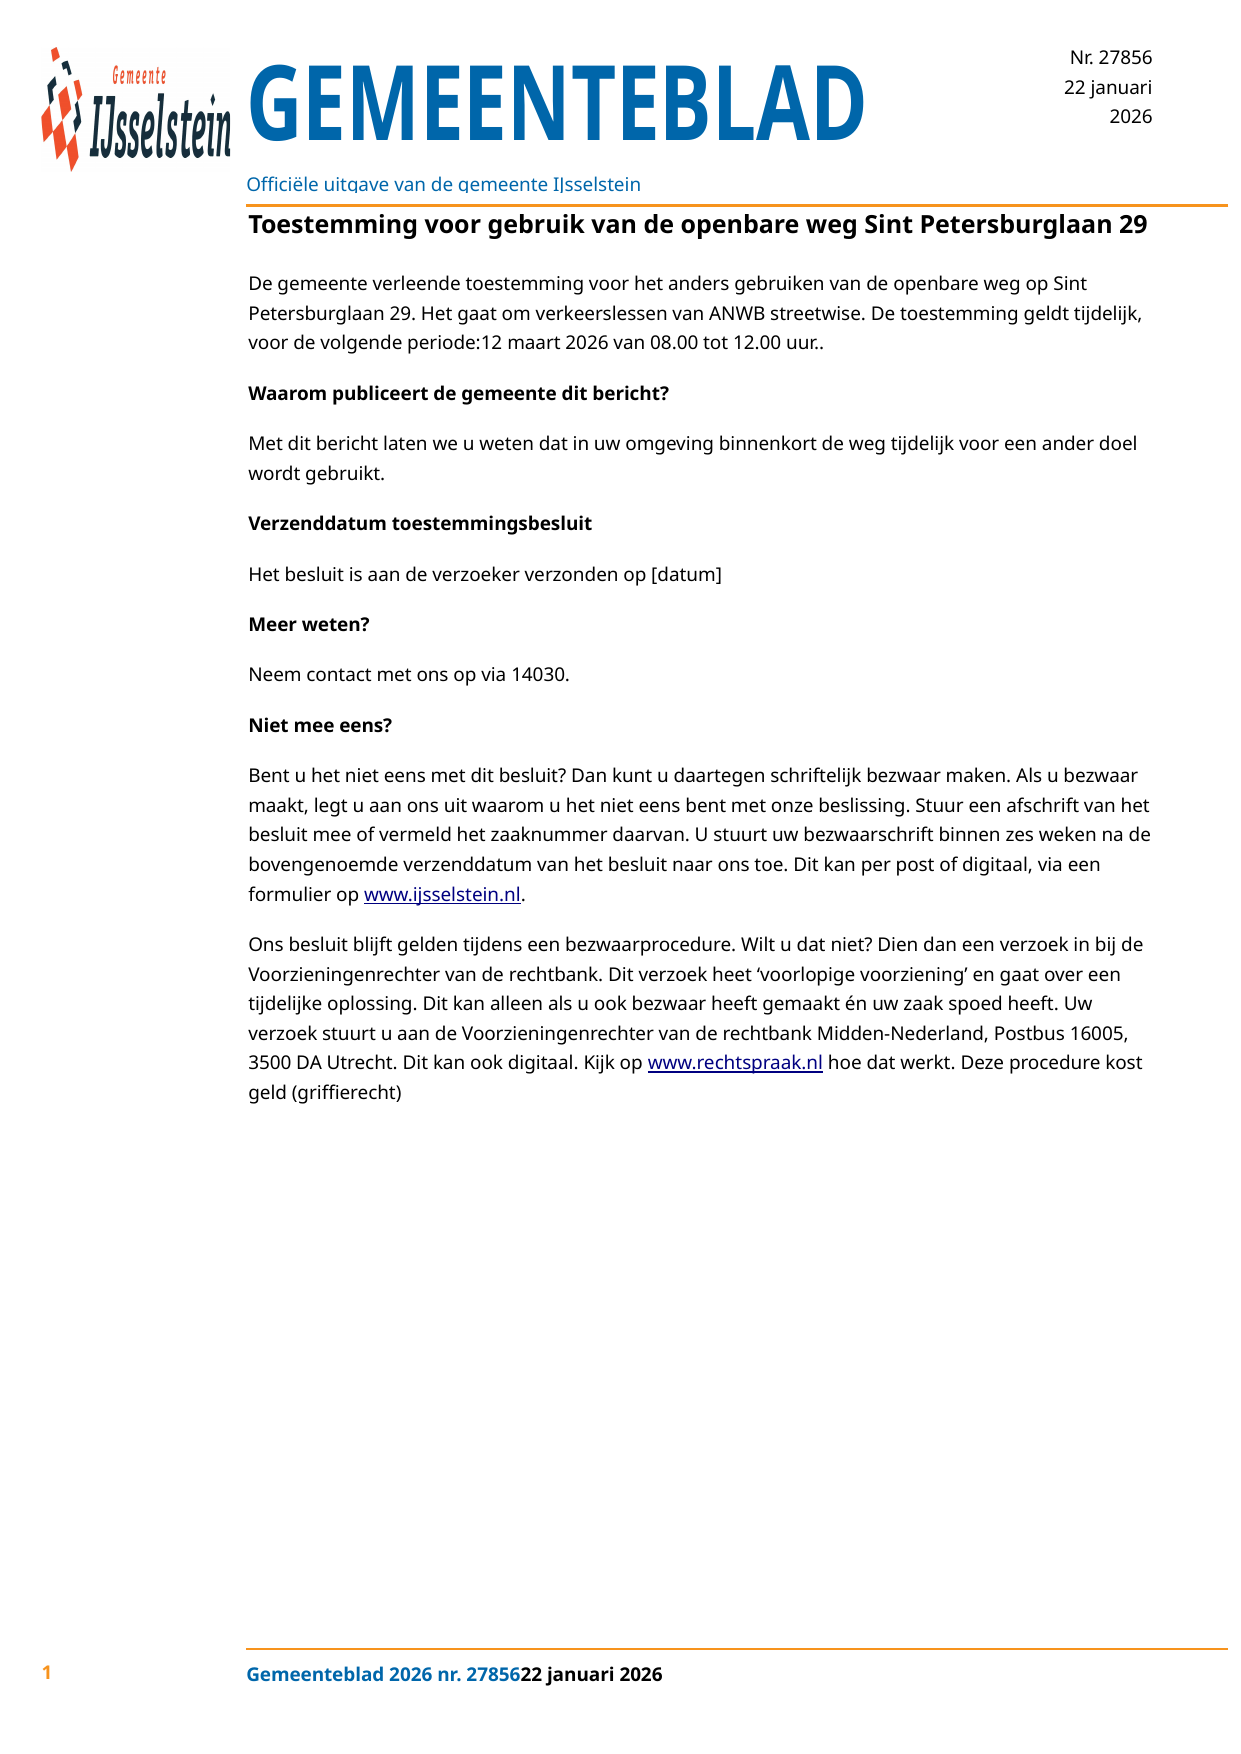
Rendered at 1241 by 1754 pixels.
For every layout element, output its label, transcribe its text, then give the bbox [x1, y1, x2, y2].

text Niet mee eens? [248, 712, 1152, 738]
text Het besluit is aan de verzoeker verzonden op [datum] [248, 561, 1152, 586]
text Ons besluit blijft gelden tijdens een bezwaarprocedure. Wilt u dat niet? Dien dan een verzoek in bij de Voorzieningenrechter van de rechtbank. Dit verzoek heet ‘voorlopige voorziening’ en gaat over een tijdelijke oplossing. Dit kan alleen als u ook bezwaar heeft gemaakt én uw zaak spoed heeft. Uw verzoek stuurt u aan de Voorzieningenrechter van de rechtbank Midden-Nederland, Postbus 16005, 3500 DA Utrecht. Dit kan ook digitaal. Kijk op www.rechtspraak.nl hoe dat werkt. Deze procedure kost geld (griffierecht) [248, 931, 1152, 1105]
text De gemeente verleende toestemming voor het anders gebruiken van de openbare weg op Sint Petersburglaan 29. Het gaat om verkeerslessen van ANWB streetwise. De toestemming geldt tijdelijk, voor de volgende periode:12 maart 2026 van 08.00 tot 12.00 uur.. [248, 270, 1152, 355]
text Meer weten? [248, 611, 1152, 637]
text Toestemming voor gebruik van de openbare weg Sint Petersburglaan 29 [248, 207, 1152, 241]
text Neem contact met ons op via 14030. [248, 662, 1152, 687]
text Waarom publiceert de gemeente dit bericht? [248, 380, 1152, 406]
picture [41, 47, 231, 172]
text Met dit bericht laten we u weten dat in uw omgeving binnenkort de weg tijdelijk voor een ander doel wordt gebruikt. [248, 430, 1152, 486]
text Verzenddatum toestemmingsbesluit [248, 510, 1152, 536]
text Bent u het niet eens met dit besluit? Dan kunt u daartegen schriftelijk bezwaar maken. Als u bezwaar maakt, legt u aan ons uit waarom u het niet eens bent met onze beslissing. Stuur een afschrift van het besluit mee of vermeld het zaaknummer daarvan. U stuurt uw bezwaarschrift binnen zes weken na de bovengenoemde verzenddatum van het besluit naar ons toe. Dit kan per post of digitaal, via een formulier op www.ijsselstein.nl. [248, 762, 1152, 906]
